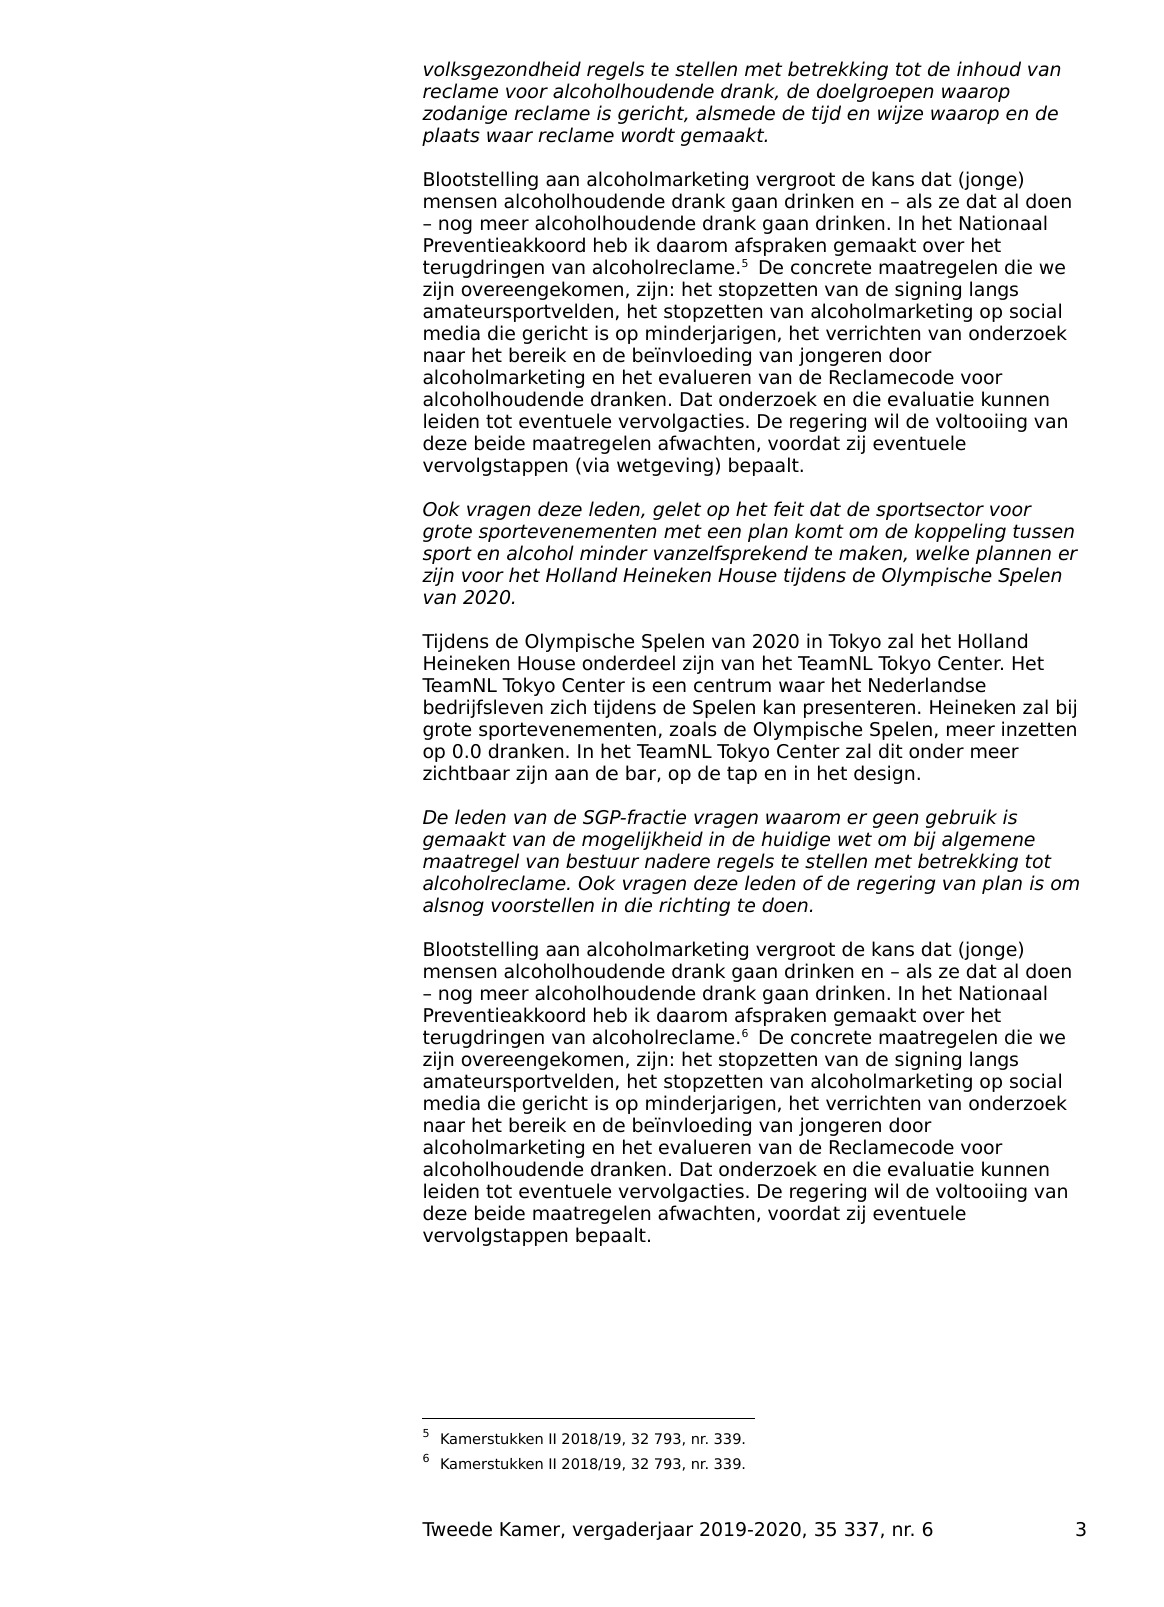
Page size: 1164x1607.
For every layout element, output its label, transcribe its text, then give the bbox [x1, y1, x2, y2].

text Ook vragen deze leden, gelet op het feit dat de sportsector voor grote sportevenementen met een plan komt om de koppeling tussen sport en alcohol minder vanzelfsprekend te maken, welke plannen er zijn voor het Holland Heineken House tijdens de Olympische Spelen van 2020. [422, 499, 1087, 609]
text De leden van de SGP-fractie vragen waarom er geen gebruik is gemaakt van de mogelijkheid in de huidige wet om bij algemene maatregel van bestuur nadere regels te stellen met betrekking tot alcoholreclame. Ook vragen deze leden of de regering van plan is om alsnog voorstellen in die richting te doen. [422, 807, 1087, 917]
text Blootstelling aan alcoholmarketing vergroot de kans dat (jonge) mensen alcoholhoudende drank gaan drinken en – als ze dat al doen – nog meer alcoholhoudende drank gaan drinken. In het Nationaal Preventieakkoord heb ik daarom afspraken gemaakt over het terugdringen van alcoholreclame. De concrete maatregelen die we zijn overeengekomen, zijn: het stopzetten van de signing langs amateursportvelden, het stopzetten van alcoholmarketing op social media die gericht is op minderjarigen, het verrichten van onderzoek naar het bereik en de beïnvloeding van jongeren door alcoholmarketing en het evalueren van de Reclamecode voor alcoholhoudende dranken. Dat onderzoek en die evaluatie kunnen leiden tot eventuele vervolgacties. De regering wil de voltooiing van deze beide maatregelen afwachten, voordat zij eventuele vervolgstappen bepaalt. [422, 939, 1087, 1247]
text volksgezondheid regels te stellen met betrekking tot de inhoud van reclame voor alcoholhoudende drank, de doelgroepen waarop zodanige reclame is gericht, alsmede de tijd en wijze waarop en de plaats waar reclame wordt gemaakt. [422, 59, 1087, 147]
text Kamerstukken II 2018/19, 32 793, nr. 339. [422, 1427, 1087, 1449]
text Tijdens de Olympische Spelen van 2020 in Tokyo zal het Holland Heineken House onderdeel zijn van het TeamNL Tokyo Center. Het TeamNL Tokyo Center is een centrum waar het Nederlandse bedrijfsleven zich tijdens de Spelen kan presenteren. Heineken zal bij grote sportevenementen, zoals de Olympische Spelen, meer inzetten op 0.0 dranken. In het TeamNL Tokyo Center zal dit onder meer zichtbaar zijn aan de bar, op de tap en in het design. [422, 631, 1087, 785]
text Kamerstukken II 2018/19, 32 793, nr. 339. [422, 1452, 1087, 1474]
text Blootstelling aan alcoholmarketing vergroot de kans dat (jonge) mensen alcoholhoudende drank gaan drinken en – als ze dat al doen – nog meer alcoholhoudende drank gaan drinken. In het Nationaal Preventieakkoord heb ik daarom afspraken gemaakt over het terugdringen van alcoholreclame. De concrete maatregelen die we zijn overeengekomen, zijn: het stopzetten van de signing langs amateursportvelden, het stopzetten van alcoholmarketing op social media die gericht is op minderjarigen, het verrichten van onderzoek naar het bereik en de beïnvloeding van jongeren door alcoholmarketing en het evalueren van de Reclamecode voor alcoholhoudende dranken. Dat onderzoek en die evaluatie kunnen leiden tot eventuele vervolgacties. De regering wil de voltooiing van deze beide maatregelen afwachten, voordat zij eventuele vervolgstappen (via wetgeving) bepaalt. [422, 169, 1087, 477]
